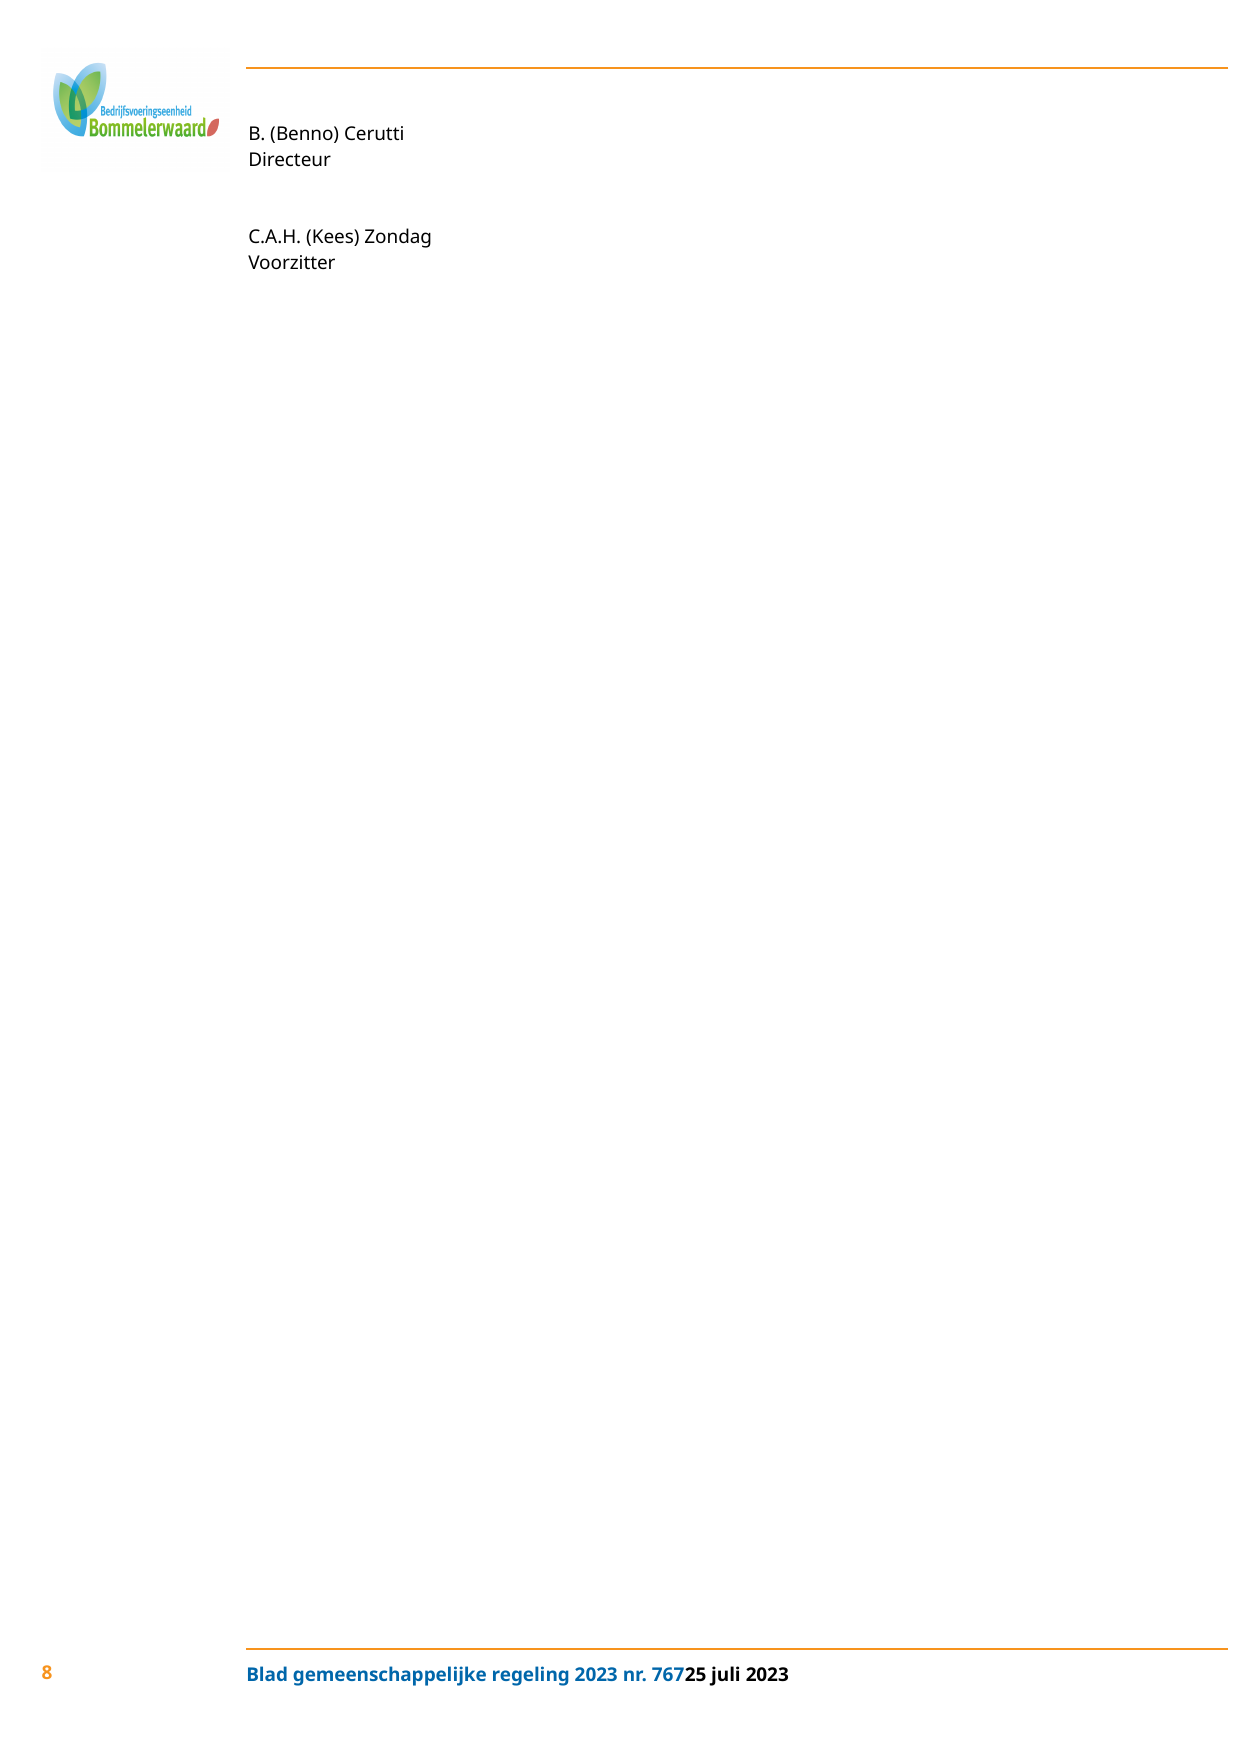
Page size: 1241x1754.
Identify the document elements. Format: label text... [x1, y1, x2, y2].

text C.A.H. (Kees) Zondag [248, 223, 1152, 249]
text Voorzitter [248, 249, 1152, 275]
picture [41, 47, 231, 172]
text B. (Benno) Cerutti [248, 121, 1152, 146]
text Directeur [248, 146, 1152, 172]
